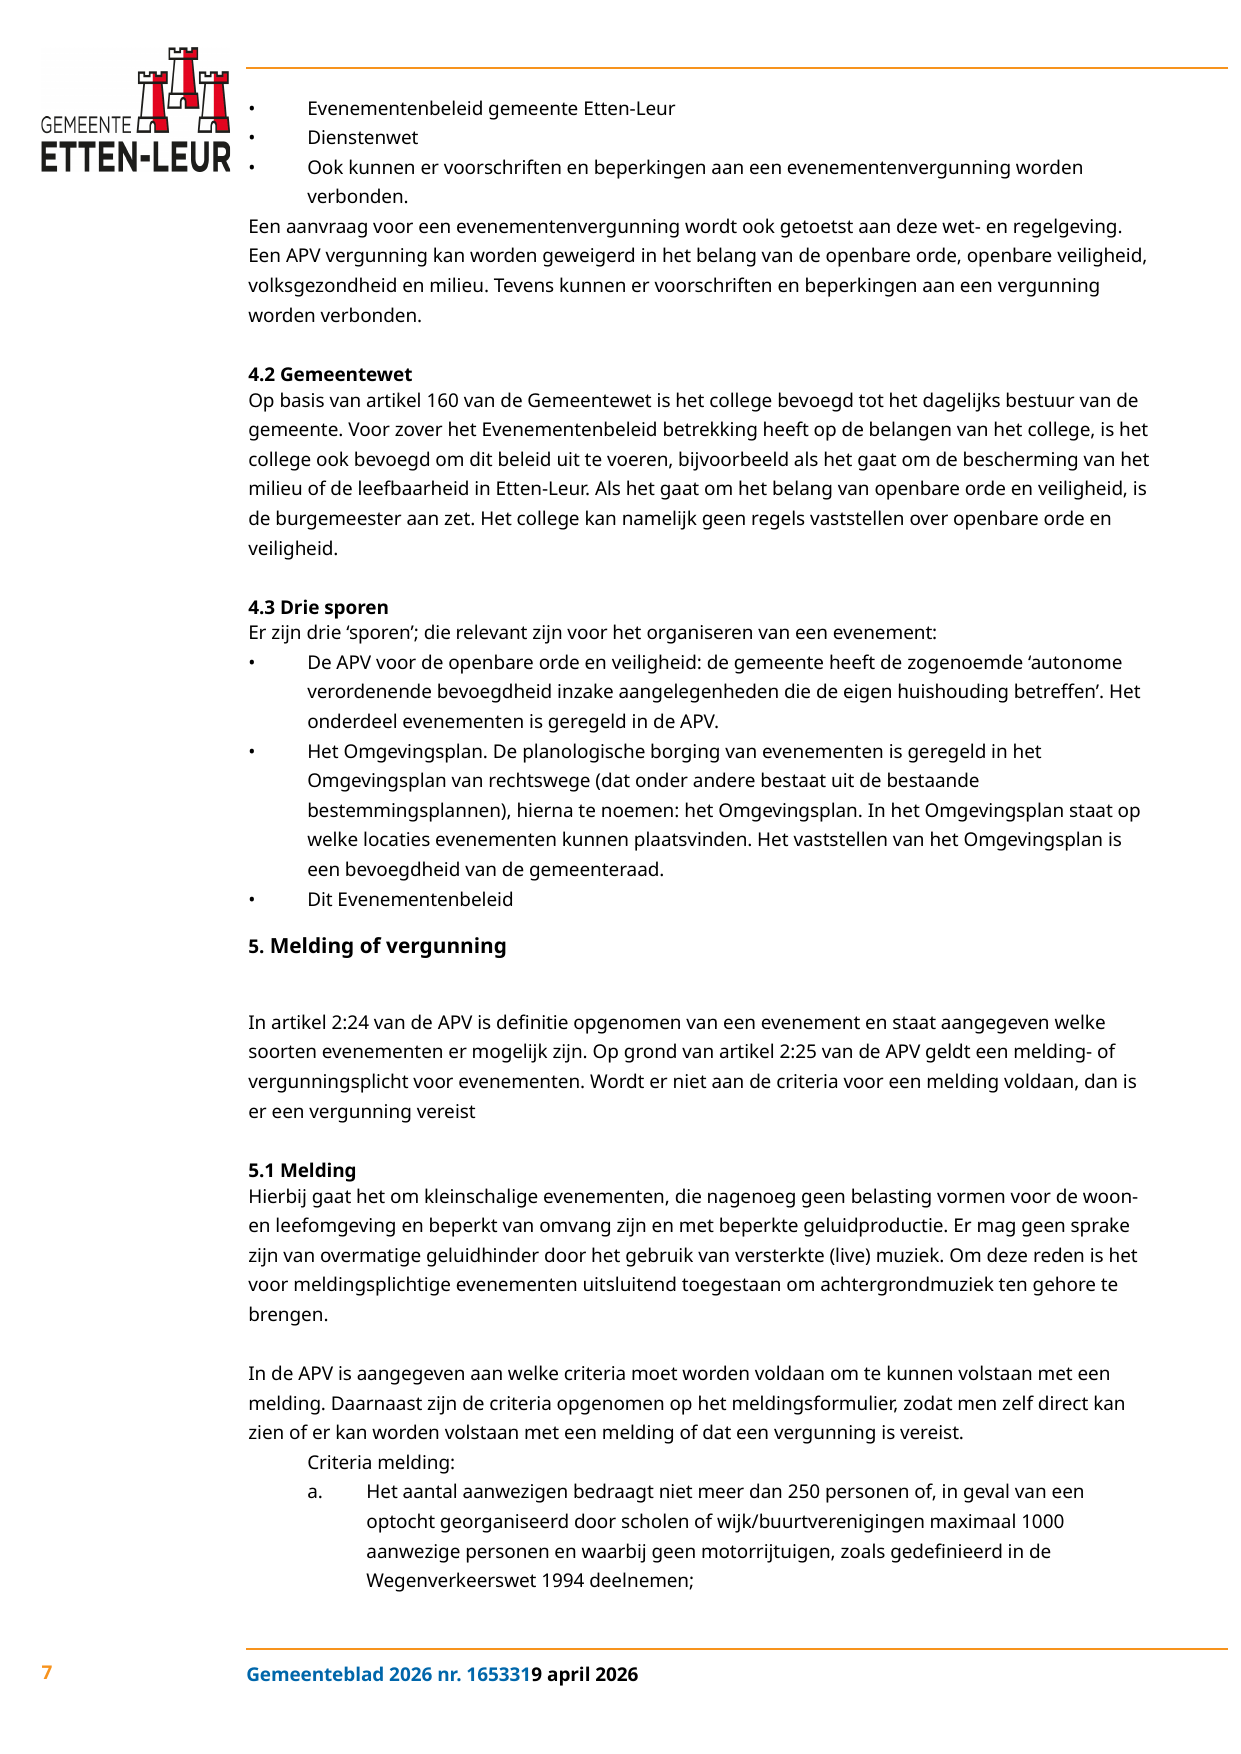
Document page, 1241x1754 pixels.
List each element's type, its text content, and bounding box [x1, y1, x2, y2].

list Het aantal aanwezigen bedraagt niet meer dan 250 personen of, in geval van een optocht georganiseerd door scholen of wijk/buurtverenigingen maximaal 1000 aanwezige personen en waarbij geen motorrijtuigen, zoals gedefinieerd in de Wegenverkeerswet 1994 deelnemen; [307, 1479, 1152, 1593]
list Het Omgevingsplan. De planologische borging van evenementen is geregeld in het Omgevingsplan van rechtswege (dat onder andere bestaat uit de bestaande bestemmingsplannen), hierna te noemen: het Omgevingsplan. In het Omgevingsplan staat op welke locaties evenementen kunnen plaatsvinden. Het vaststellen van het Omgevingsplan is een bevoegdheid van de gemeenteraad. [248, 738, 1152, 882]
list Evenementenbeleid gemeente Etten-Leur [248, 95, 1152, 121]
text 4.3 Drie sporen [248, 594, 1152, 619]
text 4.2 Gemeentewet [248, 361, 1152, 387]
list Dit Evenementenbeleid [248, 886, 1152, 912]
text In artikel 2:24 van de APV is definitie opgenomen van een evenement en staat aangegeven welke soorten evenementen er mogelijk zijn. Op grond van artikel 2:25 van de APV geldt een melding- of vergunningsplicht voor evenementen. Wordt er niet aan de criteria voor een melding voldaan, dan is er een vergunning vereist [248, 1009, 1152, 1124]
list Criteria melding: [248, 1449, 1152, 1475]
list De APV voor de openbare orde en veiligheid: de gemeente heeft de zogenoemde ‘autonome verordenende bevoegdheid inzake aangelegenheden die de eigen huishouding betreffen’. Het onderdeel evenementen is geregeld in de APV. [248, 649, 1152, 734]
text Een aanvraag voor een evenementenvergunning wordt ook getoetst aan deze wet- en regelgeving. Een APV vergunning kan worden geweigerd in het belang van de openbare orde, openbare veiligheid, volksgezondheid en milieu. Tevens kunnen er voorschriften en beperkingen aan een vergunning worden verbonden. [248, 213, 1152, 328]
list Dienstenwet [248, 124, 1152, 150]
text Er zijn drie ‘sporen’; die relevant zijn voor het organiseren van een evenement: [248, 619, 1152, 645]
text Hierbij gaat het om kleinschalige evenementen, die nagenoeg geen belasting vormen voor de woon- en leefomgeving en beperkt van omvang zijn en met beperkte geluidproductie. Er mag geen sprake zijn van overmatige geluidhinder door het gebruik van versterkte (live) muziek. Om deze reden is het voor meldingsplichtige evenementen uitsluitend toegestaan om achtergrondmuziek ten gehore te brengen. [248, 1183, 1152, 1327]
picture [41, 47, 231, 172]
text 5. Melding of vergunning [248, 931, 1152, 960]
list Ook kunnen er voorschriften en beperkingen aan een evenementenvergunning worden verbonden. [248, 154, 1152, 209]
text 5.1 Melding [248, 1157, 1152, 1183]
text Op basis van artikel 160 van de Gemeentewet is het college bevoegd tot het dagelijks bestuur van de gemeente. Voor zover het Evenementenbeleid betrekking heeft op de belangen van het college, is het college ook bevoegd om dit beleid uit te voeren, bijvoorbeeld als het gaat om de bescherming van het milieu of de leefbaarheid in Etten-Leur. Als het gaat om het belang van openbare orde en veiligheid, is de burgemeester aan zet. Het college kan namelijk geen regels vaststellen over openbare orde en veiligheid. [248, 387, 1152, 560]
text In de APV is aangegeven aan welke criteria moet worden voldaan om te kunnen volstaan met een melding. Daarnaast zijn de criteria opgenomen op het meldingsformulier, zodat men zelf direct kan zien of er kan worden volstaan met een melding of dat een vergunning is vereist. [248, 1360, 1152, 1445]
